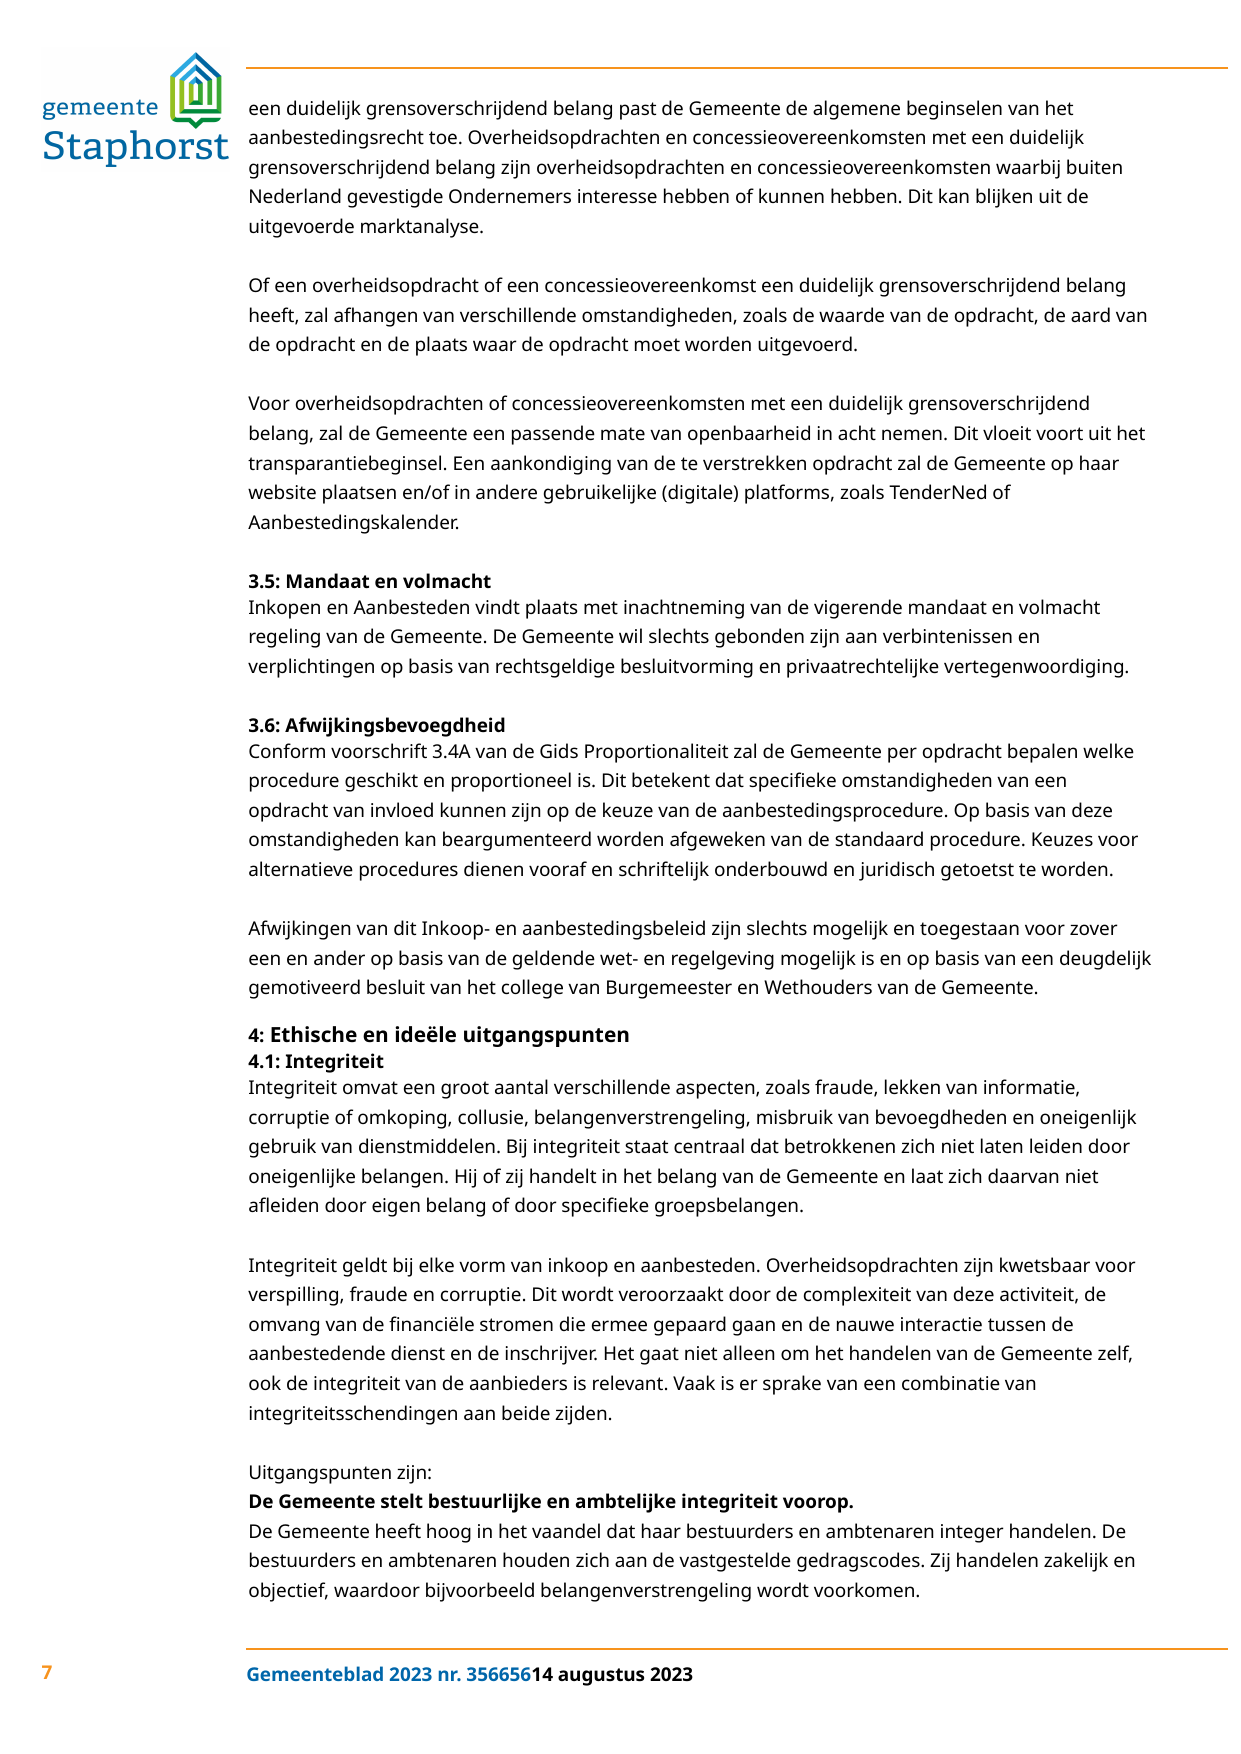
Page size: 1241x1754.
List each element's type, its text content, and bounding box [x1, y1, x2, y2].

text Integriteit omvat een groot aantal verschillende aspecten, zoals fraude, lekken van informatie, corruptie of omkoping, collusie, belangenverstrengeling, misbruik van bevoegdheden en oneigenlijk gebruik van dienstmiddelen. Bij integriteit staat centraal dat betrokkenen zich niet laten leiden door oneigenlijke belangen. Hij of zij handelt in het belang van de Gemeente en laat zich daarvan niet afleiden door eigen belang of door specifieke groepsbelangen. [248, 1074, 1152, 1218]
text 3.6: Afwijkingsbevoegdheid [248, 712, 1152, 738]
text Conform voorschrift 3.4A van de Gids Proportionaliteit zal de Gemeente per opdracht bepalen welke procedure geschikt en proportioneel is. Dit betekent dat specifieke omstandigheden van een opdracht van invloed kunnen zijn op de keuze van de aanbestedingsprocedure. Op basis van deze omstandigheden kan beargumenteerd worden afgeweken van de standaard procedure. Keuzes voor alternatieve procedures dienen vooraf en schriftelijk onderbouwd en juridisch getoetst te worden. [248, 738, 1152, 882]
text Afwijkingen van dit Inkoop- en aanbestedingsbeleid zijn slechts mogelijk en toegestaan voor zover een en ander op basis van de geldende wet- en regelgeving mogelijk is en op basis van een deugdelijk gemotiveerd besluit van het college van Burgemeester en Wethouders van de Gemeente. [248, 915, 1152, 1000]
text Voor overheidsopdrachten of concessieovereenkomsten met een duidelijk grensoverschrijdend belang, zal de Gemeente een passende mate van openbaarheid in acht nemen. Dit vloeit voort uit het transparantiebeginsel. Een aankondiging van de te verstrekken opdracht zal de Gemeente op haar website plaatsen en/of in andere gebruikelijke (digitale) platforms, zoals TenderNed of Aanbestedingskalender. [248, 391, 1152, 535]
text De Gemeente stelt bestuurlijke en ambtelijke integriteit voorop. [248, 1488, 1152, 1514]
text Integriteit geldt bij elke vorm van inkoop en aanbesteden. Overheidsopdrachten zijn kwetsbaar voor verspilling, fraude en corruptie. Dit wordt veroorzaakt door de complexiteit van deze activiteit, de omvang van de financiële stromen die ermee gepaard gaan en de nauwe interactie tussen de aanbestedende dienst en de inschrijver. Het gaat niet alleen om het handelen van de Gemeente zelf, ook de integriteit van de aanbieders is relevant. Vaak is er sprake van een combinatie van integriteitsschendingen aan beide zijden. [248, 1252, 1152, 1426]
picture [41, 47, 231, 172]
text Of een overheidsopdracht of een concessieovereenkomst een duidelijk grensoverschrijdend belang heeft, zal afhangen van verschillende omstandigheden, zoals de waarde van de opdracht, de aard van de opdracht en de plaats waar de opdracht moet worden uitgevoerd. [248, 272, 1152, 357]
text De Gemeente heeft hoog in het vaandel dat haar bestuurders en ambtenaren integer handelen. De bestuurders en ambtenaren houden zich aan de vastgestelde gedragscodes. Zij handelen zakelijk en objectief, waardoor bijvoorbeeld belangenverstrengeling wordt voorkomen. [248, 1518, 1152, 1603]
text 3.5: Mandaat en volmacht [248, 568, 1152, 594]
text een duidelijk grensoverschrijdend belang past de Gemeente de algemene beginselen van het aanbestedingsrecht toe. Overheidsopdrachten en concessieovereenkomsten met een duidelijk grensoverschrijdend belang zijn overheidsopdrachten en concessieovereenkomsten waarbij buiten Nederland gevestigde Ondernemers interesse hebben of kunnen hebben. Dit kan blijken uit de uitgevoerde marktanalyse. [248, 95, 1152, 239]
text 4: Ethische en ideële uitgangspunten [248, 1020, 1152, 1049]
text 4.1: Integriteit [248, 1049, 1152, 1074]
text Uitgangspunten zijn: [248, 1459, 1152, 1485]
text Inkopen en Aanbesteden vindt plaats met inachtneming van de vigerende mandaat en volmacht regeling van de Gemeente. De Gemeente wil slechts gebonden zijn aan verbintenissen en verplichtingen op basis van rechtsgeldige besluitvorming en privaatrechtelijke vertegenwoordiging. [248, 594, 1152, 679]
